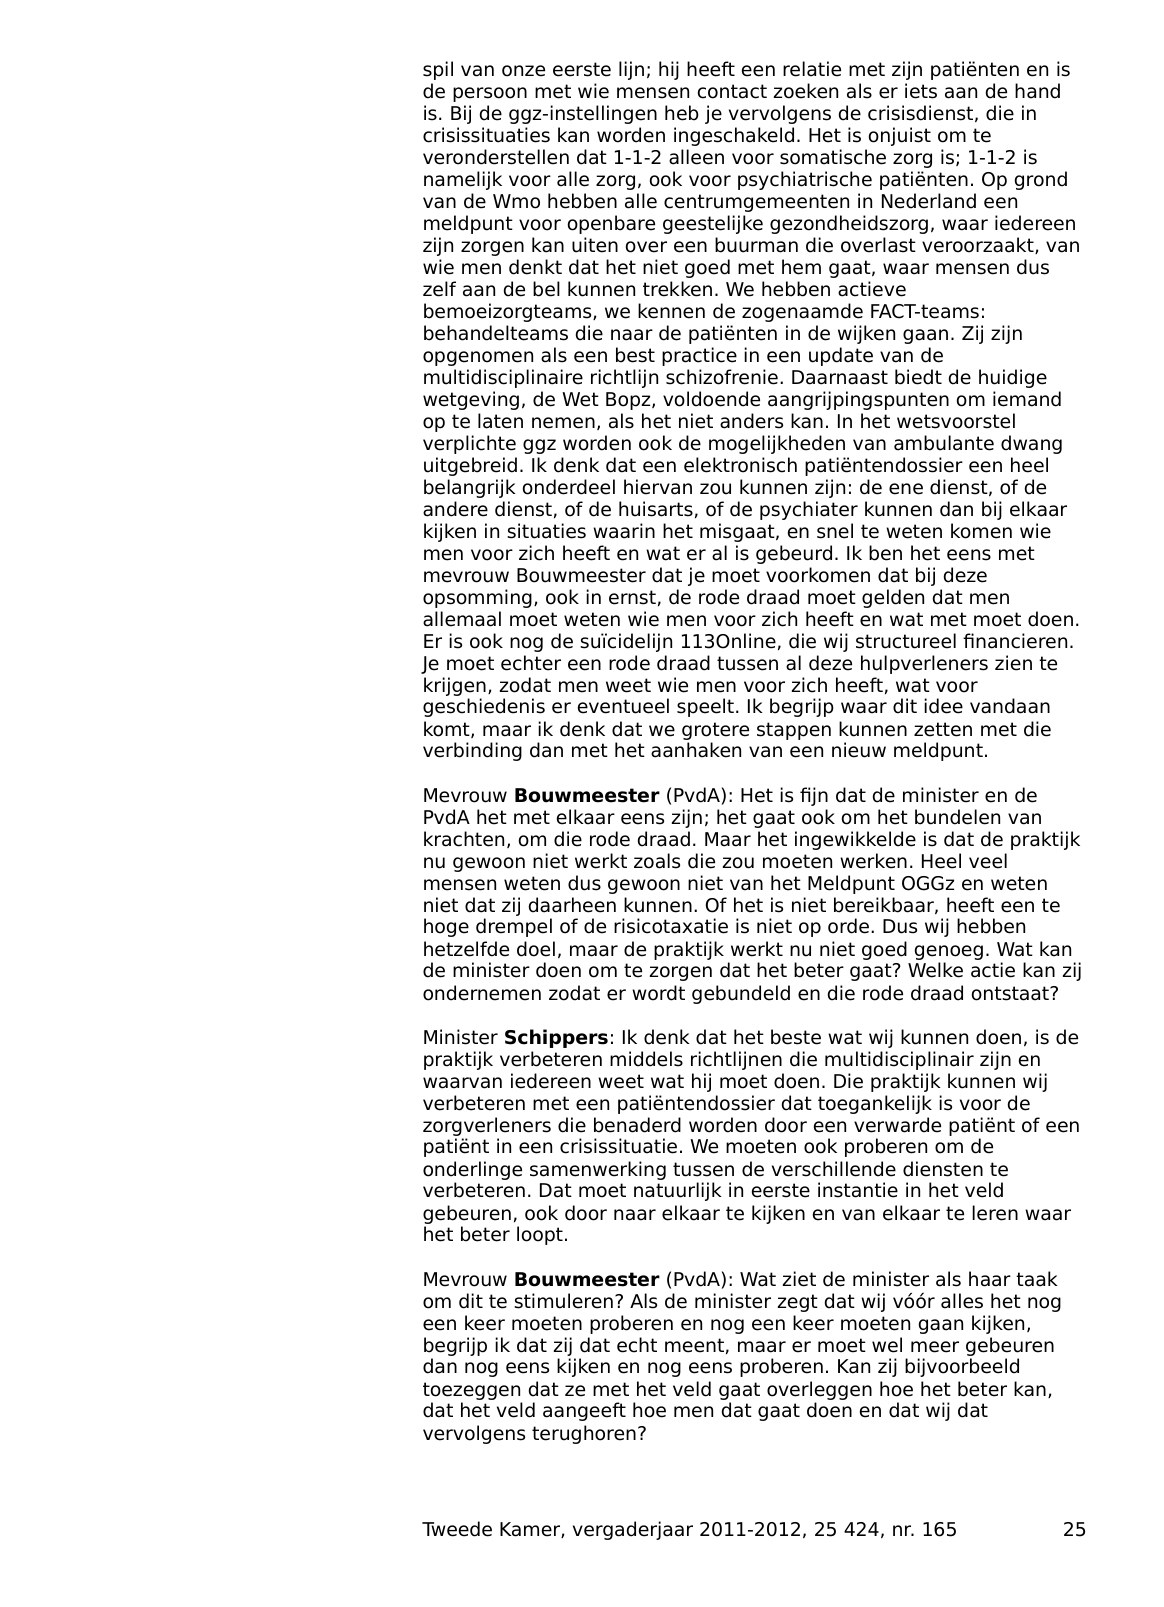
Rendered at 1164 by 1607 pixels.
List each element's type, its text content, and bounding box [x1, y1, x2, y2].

text Mevrouw Bouwmeester (PvdA): Het is fijn dat de minister en de PvdA het met elkaar eens zijn; het gaat ook om het bundelen van krachten, om die rode draad. Maar het ingewikkelde is dat de praktijk nu gewoon niet werkt zoals die zou moeten werken. Heel veel mensen weten dus gewoon niet van het Meldpunt OGGz en weten niet dat zij daarheen kunnen. Of het is niet bereikbaar, heeft een te hoge drempel of de risicotaxatie is niet op orde. Dus wij hebben hetzelfde doel, maar de praktijk werkt nu niet goed genoeg. Wat kan de minister doen om te zorgen dat het beter gaat? Welke actie kan zij ondernemen zodat er wordt gebundeld en die rode draad ontstaat? [422, 784, 1087, 1004]
text Minister Schippers: Ik denk dat het beste wat wij kunnen doen, is de praktijk verbeteren middels richtlijnen die multidisciplinair zijn en waarvan iedereen weet wat hij moet doen. Die praktijk kunnen wij verbeteren met een patiëntendossier dat toegankelijk is voor de zorgverleners die benaderd worden door een verwarde patiënt of een patiënt in een crisissituatie. We moeten ook proberen om de onderlinge samenwerking tussen de verschillende diensten te verbeteren. Dat moet natuurlijk in eerste instantie in het veld gebeuren, ook door naar elkaar te kijken en van elkaar te leren waar het beter loopt. [422, 1027, 1087, 1246]
text spil van onze eerste lijn; hij heeft een relatie met zijn patiënten en is de persoon met wie mensen contact zoeken als er iets aan de hand is. Bij de ggz-instellingen heb je vervolgens de crisisdienst, die in crisissituaties kan worden ingeschakeld. Het is onjuist om te veronderstellen dat 1-1-2 alleen voor somatische zorg is; 1-1-2 is namelijk voor alle zorg, ook voor psychiatrische patiënten. Op grond van de Wmo hebben alle centrumgemeenten in Nederland een meldpunt voor openbare geestelijke gezondheidszorg, waar iedereen zijn zorgen kan uiten over een buurman die overlast veroorzaakt, van wie men denkt dat het niet goed met hem gaat, waar mensen dus zelf aan de bel kunnen trekken. We hebben actieve bemoeizorgteams, we kennen de zogenaamde FACT-teams: behandelteams die naar de patiënten in de wijken gaan. Zij zijn opgenomen als een best practice in een update van de multidisciplinaire richtlijn schizofrenie. Daarnaast biedt de huidige wetgeving, de Wet Bopz, voldoende aangrijpingspunten om iemand op te laten nemen, als het niet anders kan. In het wetsvoorstel verplichte ggz worden ook de mogelijkheden van ambulante dwang uitgebreid. Ik denk dat een elektronisch patiëntendossier een heel belangrijk onderdeel hiervan zou kunnen zijn: de ene dienst, of de andere dienst, of de huisarts, of de psychiater kunnen dan bij elkaar kijken in situaties waarin het misgaat, en snel te weten komen wie men voor zich heeft en wat er al is gebeurd. Ik ben het eens met mevrouw Bouwmeester dat je moet voorkomen dat bij deze opsomming, ook in ernst, de rode draad moet gelden dat men allemaal moet weten wie men voor zich heeft en wat met moet doen. Er is ook nog de suïcidelijn 113Online, die wij structureel financieren. Je moet echter een rode draad tussen al deze hulpverleners zien te krijgen, zodat men weet wie men voor zich heeft, wat voor geschiedenis er eventueel speelt. Ik begrijp waar dit idee vandaan komt, maar ik denk dat we grotere stappen kunnen zetten met die verbinding dan met het aanhaken van een nieuw meldpunt. [422, 59, 1087, 762]
text Mevrouw Bouwmeester (PvdA): Wat ziet de minister als haar taak om dit te stimuleren? Als de minister zegt dat wij vóór alles het nog een keer moeten proberen en nog een keer moeten gaan kijken, begrijp ik dat zij dat echt meent, maar er moet wel meer gebeuren dan nog eens kijken en nog eens proberen. Kan zij bijvoorbeeld toezeggen dat ze met het veld gaat overleggen hoe het beter kan, dat het veld aangeeft hoe men dat gaat doen en dat wij dat vervolgens terughoren? [422, 1268, 1087, 1444]
